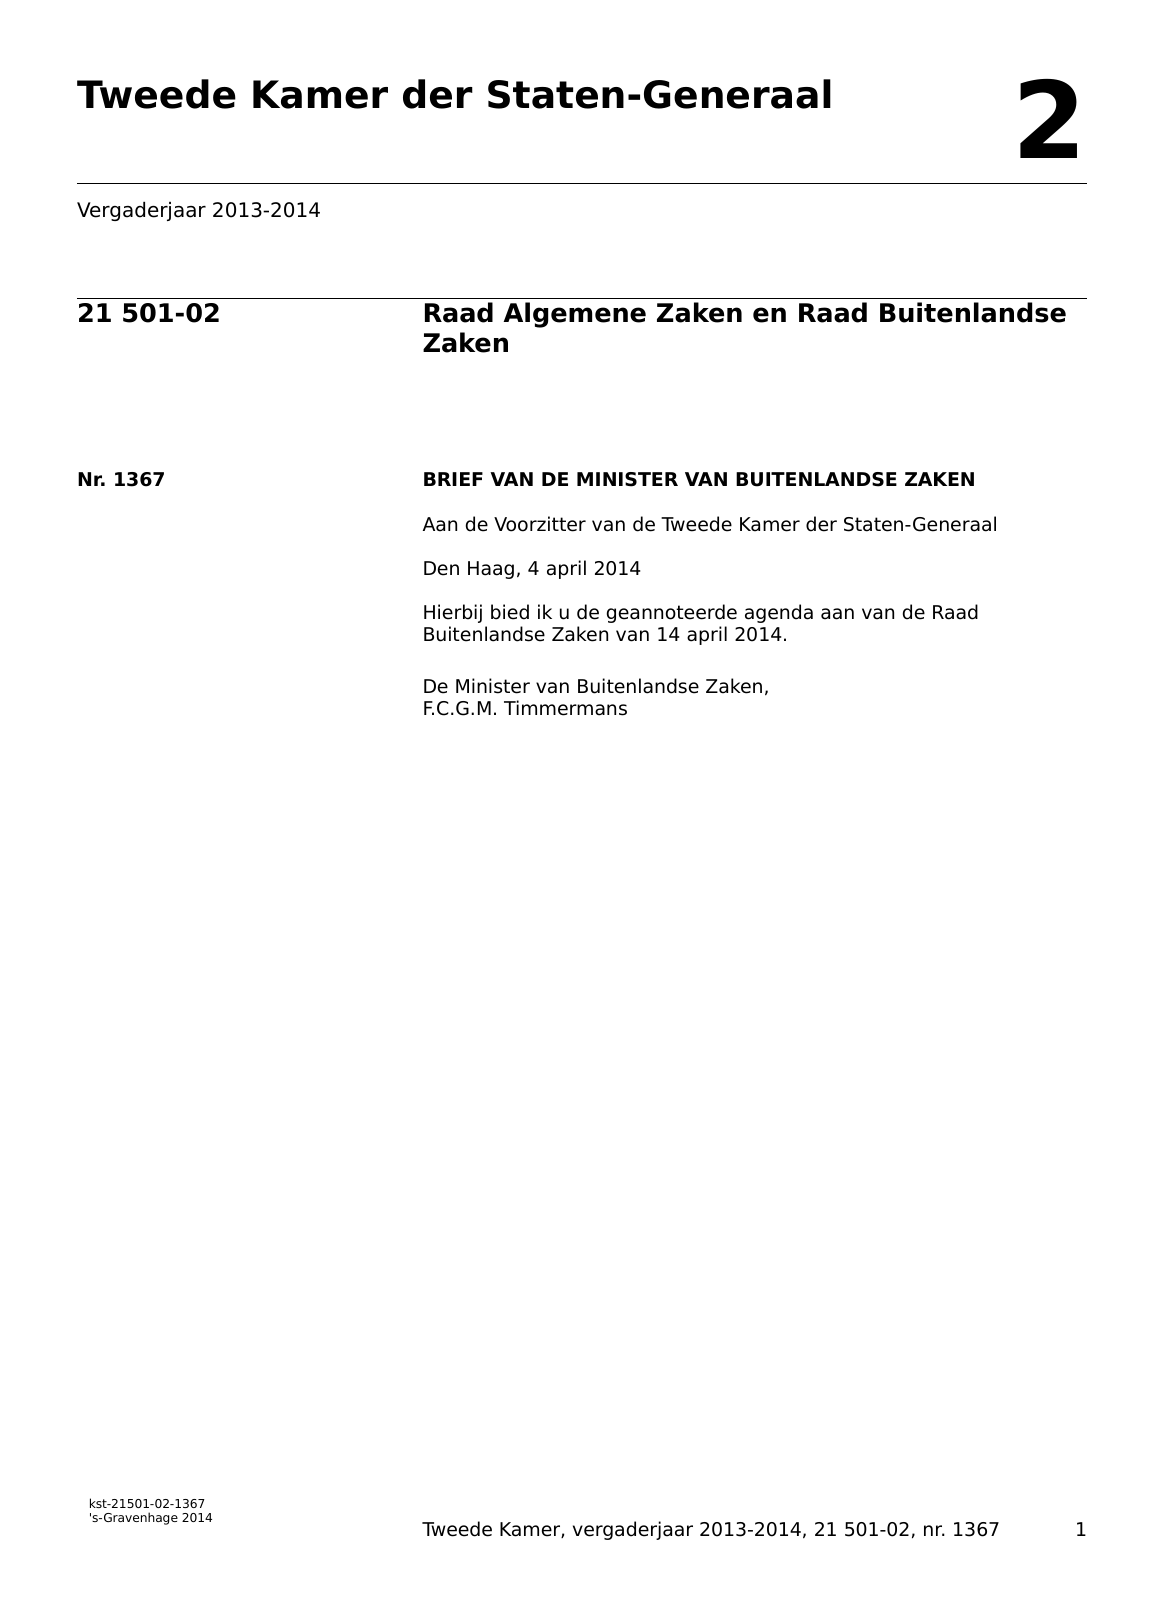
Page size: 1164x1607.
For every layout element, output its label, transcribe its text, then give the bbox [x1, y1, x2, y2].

subtitle 21 501-02 Raad Algemene Zaken en Raad Buitenlandse Zaken [77, 299, 1087, 358]
table_header Tweede Kamer der Staten-Generaal [77, 59, 886, 183]
subtitle Nr. 1367 BRIEF VAN DE MINISTER VAN BUITENLANDSE ZAKEN [77, 469, 1087, 491]
text Den Haag, 4 april 2014 [422, 558, 1087, 580]
table_header 2 [886, 59, 1087, 183]
text 's-Gravenhage 2014 [88, 1511, 323, 1525]
text kst-21501-02-1367 [88, 1497, 323, 1511]
text De Minister van Buitenlandse Zaken, F.C.G.M. Timmermans [422, 676, 1087, 720]
text Hierbij bied ik u de geannoteerde agenda aan van de Raad Buitenlandse Zaken van 14 april 2014. [422, 602, 1087, 646]
table_cell Vergaderjaar 2013-2014 [77, 184, 1087, 298]
text Aan de Voorzitter van de Tweede Kamer der Staten-Generaal [422, 513, 1087, 536]
